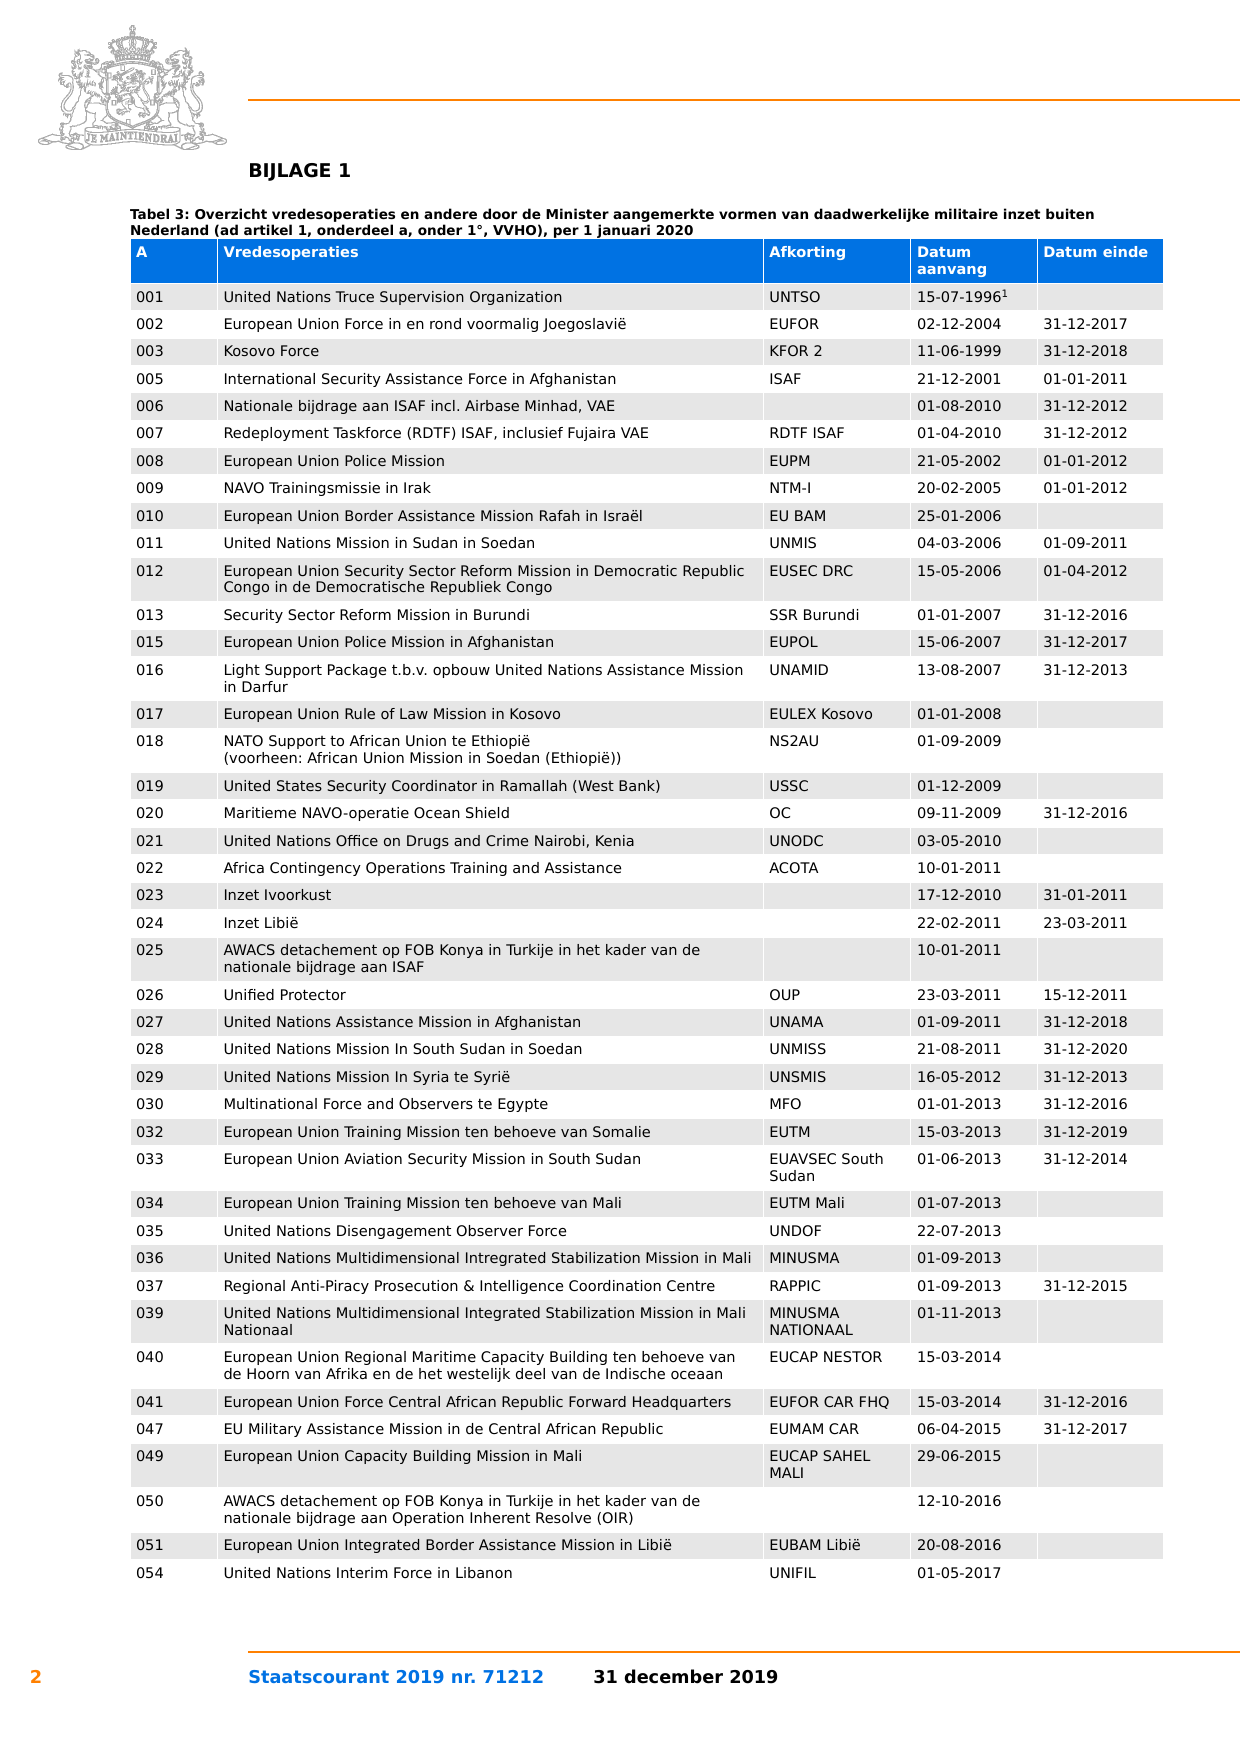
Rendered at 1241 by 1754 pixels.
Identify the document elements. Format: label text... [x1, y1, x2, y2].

table_cell 01-01-2012 [1038, 448, 1163, 474]
table_cell RDTF ISAF [764, 421, 910, 447]
table_cell 20-02-2005 [911, 476, 1037, 502]
table_cell OC [764, 800, 910, 827]
table_cell NATO Support to African Union te Ethiopië (voorheen: African Union Mission in Soedan (Ethiopië)) [218, 729, 763, 772]
table_cell 034 [131, 1191, 217, 1217]
table_cell 023 [131, 883, 217, 909]
table_cell 033 [131, 1146, 217, 1189]
table_cell 01-07-2013 [911, 1191, 1037, 1217]
table_cell [1038, 1191, 1163, 1217]
table_cell Kosovo Force [218, 339, 763, 365]
table_cell United Nations Mission In South Sudan in Soedan [218, 1037, 763, 1063]
table_cell United Nations Multidimensional Integrated Stabilization Mission in Mali Nationaal [218, 1300, 763, 1343]
table_cell 31-12-2014 [1038, 1146, 1163, 1189]
table_cell 15-05-2006 [911, 558, 1037, 601]
table_cell European Union Police Mission [218, 448, 763, 474]
table_cell 31-01-2011 [1038, 883, 1163, 909]
table_cell 01-09-2011 [1038, 530, 1163, 557]
table_cell 018 [131, 729, 217, 772]
table_cell United Nations Interim Force in Libanon [218, 1560, 763, 1586]
table_cell 31-12-2018 [1038, 1009, 1163, 1036]
table_cell European Union Capacity Building Mission in Mali [218, 1444, 763, 1487]
table_cell 15-06-2007 [911, 630, 1037, 656]
table_cell A [131, 239, 217, 283]
table_cell United Nations Office on Drugs and Crime Nairobi, Kenia [218, 828, 763, 854]
table_cell 31-12-2016 [1038, 800, 1163, 827]
table_cell EUPOL [764, 630, 910, 656]
table_cell [1038, 503, 1163, 529]
table_cell 13-08-2007 [911, 657, 1037, 700]
table_cell European Union Regional Maritime Capacity Building ten behoeve van de Hoorn van Afrika en de het westelijk deel van de Indische oceaan [218, 1345, 763, 1388]
table_cell EUMAM CAR [764, 1416, 910, 1443]
table_cell 22-02-2011 [911, 910, 1037, 936]
table_cell USSC [764, 773, 910, 799]
table_cell Security Sector Reform Mission in Burundi [218, 602, 763, 628]
table_cell [764, 1488, 910, 1531]
table_cell 030 [131, 1091, 217, 1118]
table_cell ISAF [764, 366, 910, 392]
table_cell 017 [131, 701, 217, 728]
table_cell 01-09-2013 [911, 1245, 1037, 1272]
table_cell OUP [764, 982, 910, 1008]
table_cell 007 [131, 421, 217, 447]
table_cell 31-12-2016 [1038, 602, 1163, 628]
table_cell ACOTA [764, 855, 910, 882]
table_cell European Union Force Central African Republic Forward Headquarters [218, 1389, 763, 1415]
table_cell 050 [131, 1488, 217, 1531]
table_cell AWACS detachement op FOB Konya in Turkije in het kader van de nationale bijdrage aan ISAF [218, 938, 763, 981]
table_cell 01-08-2010 [911, 393, 1037, 420]
table_cell European Union Training Mission ten behoeve van Mali [218, 1191, 763, 1217]
table_cell EUTM Mali [764, 1191, 910, 1217]
table_cell 16-05-2012 [911, 1064, 1037, 1090]
table_cell Multinational Force and Observers te Egypte [218, 1091, 763, 1118]
table_cell 009 [131, 476, 217, 502]
table_cell 001 [131, 284, 217, 310]
table_cell UNSMIS [764, 1064, 910, 1090]
table_cell [1038, 729, 1163, 772]
table_cell 03-05-2010 [911, 828, 1037, 854]
table_cell 002 [131, 311, 217, 337]
table_cell 25-01-2006 [911, 503, 1037, 529]
table_header Tabel 3: Overzicht vredesoperaties en andere door de Minister aangemerkte vormen van daadwerkelijke militaire inzet buiten Nederland (ad artikel 1, onderdeel a, onder 1°, VVHO), per 1 januari 2020 [130, 207, 1163, 238]
table_cell 020 [131, 800, 217, 827]
table_cell 010 [131, 503, 217, 529]
table_cell 011 [131, 530, 217, 557]
table_cell European Union Integrated Border Assistance Mission in Libië [218, 1533, 763, 1559]
table_cell UNODC [764, 828, 910, 854]
table_cell European Union Border Assistance Mission Rafah in Israël [218, 503, 763, 529]
table_cell 06-04-2015 [911, 1416, 1037, 1443]
table_cell NS2AU [764, 729, 910, 772]
table_cell 31-12-2018 [1038, 339, 1163, 365]
table_cell 039 [131, 1300, 217, 1343]
table_cell United Nations Mission In Syria te Syrië [218, 1064, 763, 1090]
table_cell European Union Training Mission ten behoeve van Somalie [218, 1119, 763, 1145]
table_cell 037 [131, 1273, 217, 1299]
table_cell UNIFIL [764, 1560, 910, 1586]
table_cell EUFOR CAR FHQ [764, 1389, 910, 1415]
table_cell EUSEC DRC [764, 558, 910, 601]
table_cell 04-03-2006 [911, 530, 1037, 557]
table_cell 17-12-2010 [911, 883, 1037, 909]
table_cell 31-12-2020 [1038, 1037, 1163, 1063]
table_cell United States Security Coordinator in Ramallah (West Bank) [218, 773, 763, 799]
table_cell 23-03-2011 [1038, 910, 1163, 936]
table_cell [1038, 828, 1163, 854]
table_cell Vredesoperaties [218, 239, 763, 283]
table_cell 01-09-2009 [911, 729, 1037, 772]
table_cell Afkorting [764, 239, 910, 283]
table_cell [1038, 1245, 1163, 1272]
table_cell 025 [131, 938, 217, 981]
table_cell UNDOF [764, 1218, 910, 1244]
table_cell 01-01-2012 [1038, 476, 1163, 502]
table_cell [764, 393, 910, 420]
table_cell 012 [131, 558, 217, 601]
table_cell 31-12-2017 [1038, 1416, 1163, 1443]
table_cell UNMISS [764, 1037, 910, 1063]
table_cell 01-01-2008 [911, 701, 1037, 728]
table_cell 021 [131, 828, 217, 854]
table_cell KFOR 2 [764, 339, 910, 365]
table_cell [764, 883, 910, 909]
table_cell 032 [131, 1119, 217, 1145]
table_cell Regional Anti-Piracy Prosecution & Intelligence Coordination Centre [218, 1273, 763, 1299]
table_cell 21-12-2001 [911, 366, 1037, 392]
table_cell SSR Burundi [764, 602, 910, 628]
table_cell 31-12-2013 [1038, 1064, 1163, 1090]
table_cell 31-12-2013 [1038, 657, 1163, 700]
table_cell MFO [764, 1091, 910, 1118]
table_cell 01-09-2011 [911, 1009, 1037, 1036]
table_cell [764, 938, 910, 981]
table_cell 10-01-2011 [911, 855, 1037, 882]
table_cell 10-01-2011 [911, 938, 1037, 981]
table_cell International Security Assistance Force in Afghanistan [218, 366, 763, 392]
table_cell 01-01-2011 [1038, 366, 1163, 392]
table_cell 026 [131, 982, 217, 1008]
table_cell Africa Contingency Operations Training and Assistance [218, 855, 763, 882]
table_cell NTM-I [764, 476, 910, 502]
table_cell [1038, 701, 1163, 728]
table_cell 047 [131, 1416, 217, 1443]
table_cell 31-12-2015 [1038, 1273, 1163, 1299]
table_cell EUPM [764, 448, 910, 474]
table_cell 008 [131, 448, 217, 474]
table_cell United Nations Mission in Sudan in Soedan [218, 530, 763, 557]
table_cell 041 [131, 1389, 217, 1415]
table_cell 029 [131, 1064, 217, 1090]
table_cell 005 [131, 366, 217, 392]
table_cell 01-05-2017 [911, 1560, 1037, 1586]
table_cell [1038, 1488, 1163, 1531]
table_cell United Nations Disengagement Observer Force [218, 1218, 763, 1244]
table_cell 23-03-2011 [911, 982, 1037, 1008]
table_cell EUTM [764, 1119, 910, 1145]
table_cell 31-12-2012 [1038, 421, 1163, 447]
table_cell [1038, 1345, 1163, 1388]
table_cell 035 [131, 1218, 217, 1244]
table_cell EUCAP NESTOR [764, 1345, 910, 1388]
table_cell EULEX Kosovo [764, 701, 910, 728]
table_cell MINUSMA [764, 1245, 910, 1272]
table_cell 015 [131, 630, 217, 656]
table_cell 01-12-2009 [911, 773, 1037, 799]
table_cell European Union Force in en rond voormalig Joegoslavië [218, 311, 763, 337]
table_cell Datum einde [1038, 239, 1163, 283]
table_cell Unified Protector [218, 982, 763, 1008]
table_cell UNTSO [764, 284, 910, 310]
table_cell 31-12-2016 [1038, 1389, 1163, 1415]
table_cell 12-10-2016 [911, 1488, 1037, 1531]
table_cell 019 [131, 773, 217, 799]
table_cell 31-12-2017 [1038, 630, 1163, 656]
table_cell [1038, 1300, 1163, 1343]
table_cell 15-03-2013 [911, 1119, 1037, 1145]
table_cell EUBAM Libië [764, 1533, 910, 1559]
table_cell EU Military Assistance Mission in de Central African Republic [218, 1416, 763, 1443]
table_cell 054 [131, 1560, 217, 1586]
table_cell 31-12-2019 [1038, 1119, 1163, 1145]
table_cell United Nations Assistance Mission in Afghanistan [218, 1009, 763, 1036]
table_cell EU BAM [764, 503, 910, 529]
table_cell RAPPIC [764, 1273, 910, 1299]
table_cell [1038, 855, 1163, 882]
table_cell European Union Police Mission in Afghanistan [218, 630, 763, 656]
table_cell [1038, 1533, 1163, 1559]
table_cell 21-08-2011 [911, 1037, 1037, 1063]
table_cell Maritieme NAVO-operatie Ocean Shield [218, 800, 763, 827]
table_cell 20-08-2016 [911, 1533, 1037, 1559]
table_cell [1038, 1560, 1163, 1586]
table_cell 21-05-2002 [911, 448, 1037, 474]
table_cell [1038, 1218, 1163, 1244]
table_cell 01-01-2007 [911, 602, 1037, 628]
picture [38, 25, 227, 150]
table_cell United Nations Truce Supervision Organization [218, 284, 763, 310]
table_cell 31-12-2017 [1038, 311, 1163, 337]
table_cell 29-06-2015 [911, 1444, 1037, 1487]
table_cell 09-11-2009 [911, 800, 1037, 827]
table_cell 31-12-2012 [1038, 393, 1163, 420]
table_cell MINUSMA NATIONAAL [764, 1300, 910, 1343]
table_cell 01-09-2013 [911, 1273, 1037, 1299]
table_cell Inzet Libië [218, 910, 763, 936]
table_cell United Nations Multidimensional Intregrated Stabilization Mission in Mali [218, 1245, 763, 1272]
table_cell EUAVSEC South Sudan [764, 1146, 910, 1189]
table_cell 022 [131, 855, 217, 882]
table_cell European Union Aviation Security Mission in South Sudan [218, 1146, 763, 1189]
table_cell Light Support Package t.b.v. opbouw United Nations Assistance Mission in Darfur [218, 657, 763, 700]
table_cell 01-04-2012 [1038, 558, 1163, 601]
table_cell Nationale bijdrage aan ISAF incl. Airbase Minhad, VAE [218, 393, 763, 420]
table_cell 049 [131, 1444, 217, 1487]
table_cell 15-12-2011 [1038, 982, 1163, 1008]
table_cell 11-06-1999 [911, 339, 1037, 365]
table_cell 15-07-19961 [911, 284, 1037, 310]
table_cell Inzet Ivoorkust [218, 883, 763, 909]
table_cell 01-11-2013 [911, 1300, 1037, 1343]
table_cell NAVO Trainingsmissie in Irak [218, 476, 763, 502]
table_cell 15-03-2014 [911, 1389, 1037, 1415]
table_cell 01-04-2010 [911, 421, 1037, 447]
table_cell UNAMA [764, 1009, 910, 1036]
table_cell [1038, 938, 1163, 981]
table_cell 15-03-2014 [911, 1345, 1037, 1388]
table_cell 036 [131, 1245, 217, 1272]
table_cell 051 [131, 1533, 217, 1559]
table_cell 31-12-2016 [1038, 1091, 1163, 1118]
table_cell European Union Rule of Law Mission in Kosovo [218, 701, 763, 728]
table_cell 22-07-2013 [911, 1218, 1037, 1244]
table_cell 013 [131, 602, 217, 628]
table_cell [764, 910, 910, 936]
table_cell 016 [131, 657, 217, 700]
table_cell 01-01-2013 [911, 1091, 1037, 1118]
table_cell 003 [131, 339, 217, 365]
subtitle BIJLAGE 1 [248, 160, 1163, 182]
table_cell UNMIS [764, 530, 910, 557]
table_cell [1038, 284, 1163, 310]
table_cell Redeployment Taskforce (RDTF) ISAF, inclusief Fujaira VAE [218, 421, 763, 447]
table_cell 02-12-2004 [911, 311, 1037, 337]
table_cell 01-06-2013 [911, 1146, 1037, 1189]
table_cell 006 [131, 393, 217, 420]
table_cell European Union Security Sector Reform Mission in Democratic Republic Congo in de Democratische Republiek Congo [218, 558, 763, 601]
table_cell EUFOR [764, 311, 910, 337]
table_cell AWACS detachement op FOB Konya in Turkije in het kader van de nationale bijdrage aan Operation Inherent Resolve (OIR) [218, 1488, 763, 1531]
table_cell [1038, 773, 1163, 799]
table_cell 024 [131, 910, 217, 936]
table_cell 040 [131, 1345, 217, 1388]
table_cell 027 [131, 1009, 217, 1036]
table_cell [1038, 1444, 1163, 1487]
table_cell UNAMID [764, 657, 910, 700]
table_cell 028 [131, 1037, 217, 1063]
table_cell Datum aanvang [911, 239, 1037, 283]
table_cell EUCAP SAHEL MALI [764, 1444, 910, 1487]
